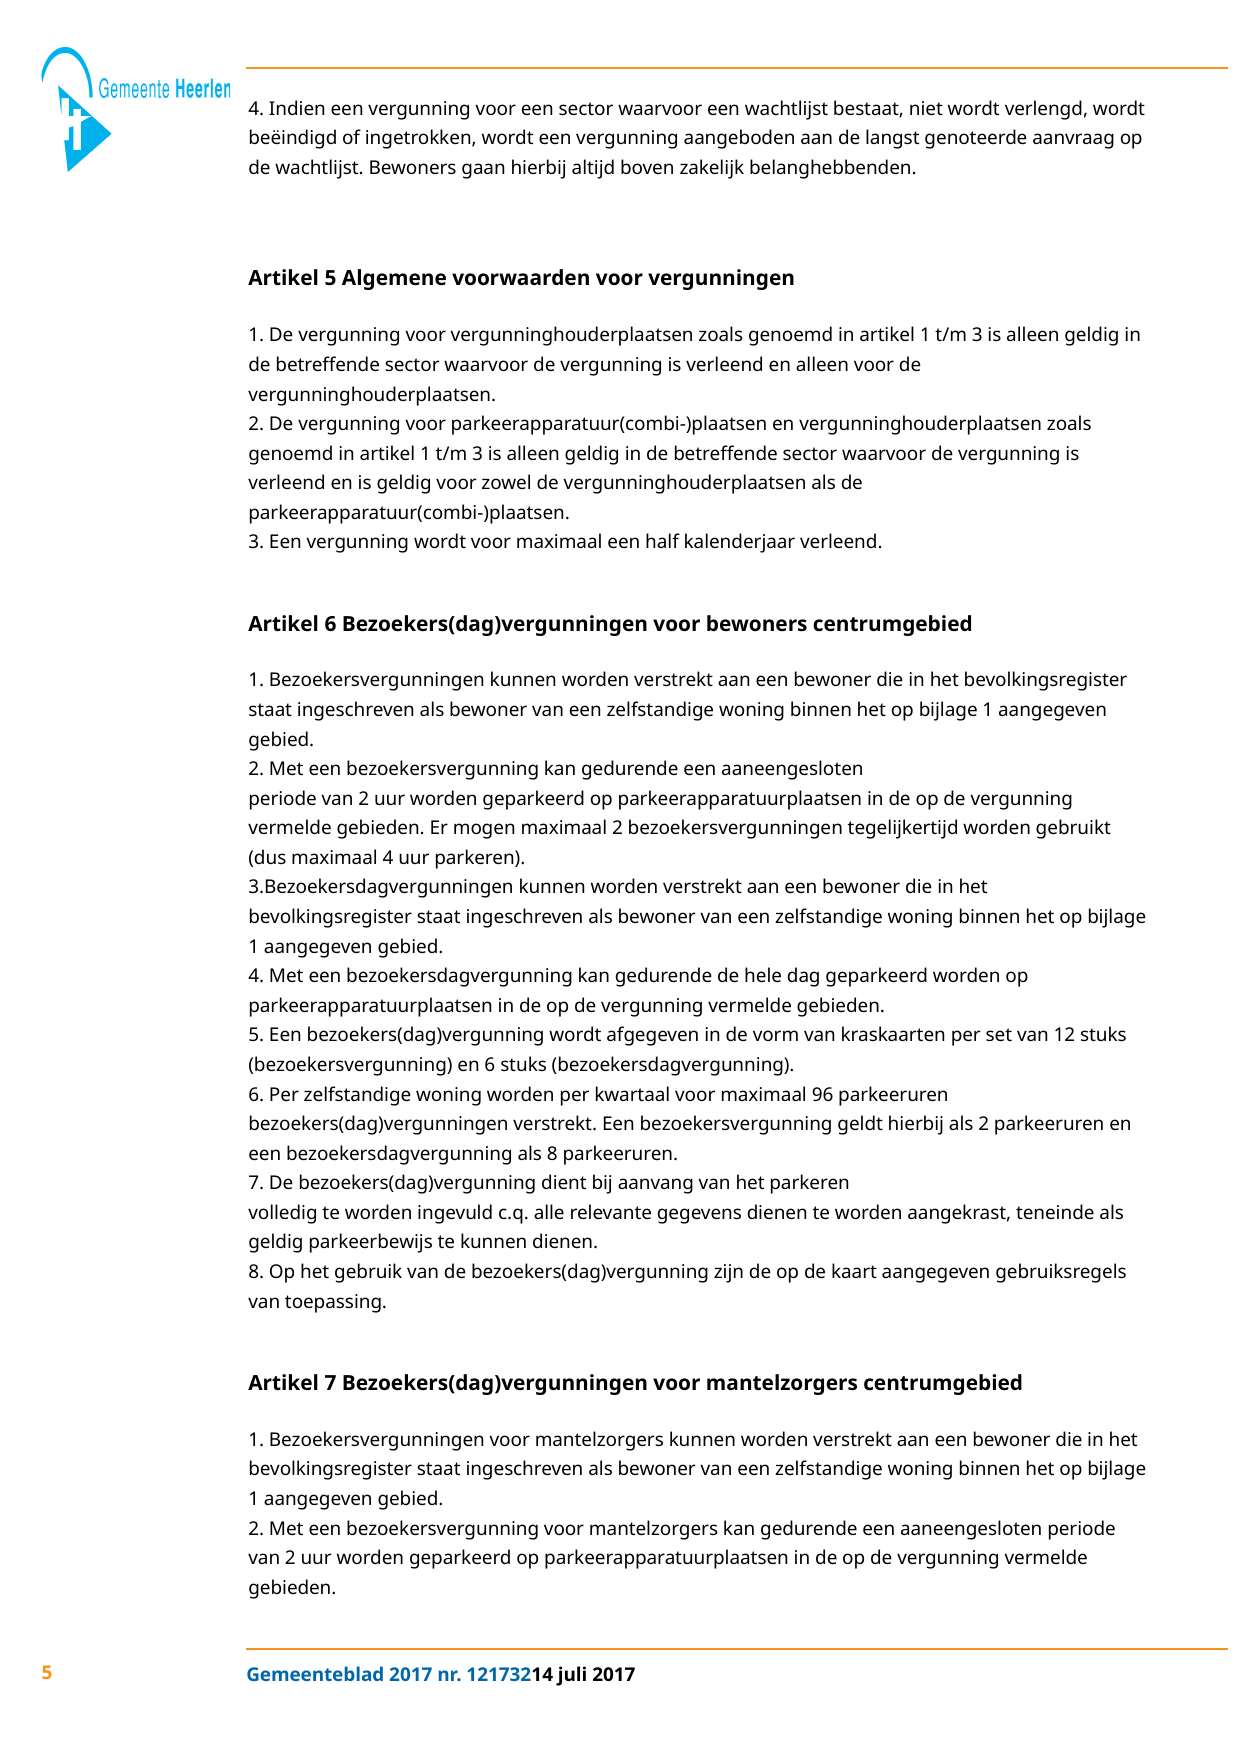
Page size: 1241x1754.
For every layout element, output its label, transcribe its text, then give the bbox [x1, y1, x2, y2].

text volledig te worden ingevuld c.q. alle relevante gegevens dienen te worden aangekrast, teneinde als geldig parkeerbewijs te kunnen dienen. [248, 1199, 1152, 1254]
text 6. Per zelfstandige woning worden per kwartaal voor maximaal 96 parkeeruren bezoekers(dag)vergunningen verstrekt. Een bezoekersvergunning geldt hierbij als 2 parkeeruren en een bezoekersdagvergunning als 8 parkeeruren. [248, 1081, 1152, 1166]
text 5. Een bezoekers(dag)vergunning wordt afgegeven in de vorm van kraskaarten per set van 12 stuks (bezoekersvergunning) en 6 stuks (bezoekersdagvergunning). [248, 1022, 1152, 1077]
text Artikel 5 Algemene voorwaarden voor vergunningen [248, 263, 1152, 292]
text 3.Bezoekersdagvergunningen kunnen worden verstrekt aan een bewoner die in het bevolkingsregister staat ingeschreven als bewoner van een zelfstandige woning binnen het op bijlage 1 aangegeven gebied. [248, 874, 1152, 959]
text periode van 2 uur worden geparkeerd op parkeerapparatuurplaatsen in de op de vergunning vermelde gebieden. Er mogen maximaal 2 bezoekersvergunningen tegelijkertijd worden gebruikt (dus maximaal 4 uur parkeren). [248, 785, 1152, 870]
text 1. Bezoekersvergunningen kunnen worden verstrekt aan een bewoner die in het bevolkingsregister staat ingeschreven als bewoner van een zelfstandige woning binnen het op bijlage 1 aangegeven gebied. [248, 667, 1152, 752]
picture [41, 47, 231, 172]
text 2. De vergunning voor parkeerapparatuur(combi-)plaatsen en vergunninghouderplaatsen zoals genoemd in artikel 1 t/m 3 is alleen geldig in de betreffende sector waarvoor de vergunning is verleend en is geldig voor zowel de vergunninghouderplaatsen als de parkeerapparatuur(combi-)plaatsen. [248, 410, 1152, 525]
text 4. Indien een vergunning voor een sector waarvoor een wachtlijst bestaat, niet wordt verlengd, wordt beëindigd of ingetrokken, wordt een vergunning aangeboden aan de langst genoteerde aanvraag op de wachtlijst. Bewoners gaan hierbij altijd boven zakelijk belanghebbenden. [248, 95, 1152, 180]
text 2. Met een bezoekersvergunning voor mantelzorgers kan gedurende een aaneengesloten periode van 2 uur worden geparkeerd op parkeerapparatuurplaatsen in de op de vergunning vermelde gebieden. [248, 1515, 1152, 1599]
text 7. De bezoekers(dag)vergunning dient bij aanvang van het parkeren [248, 1169, 1152, 1195]
text Artikel 7 Bezoekers(dag)vergunningen voor mantelzorgers centrumgebied [248, 1368, 1152, 1396]
text 4. Met een bezoekersdagvergunning kan gedurende de hele dag geparkeerd worden op parkeerapparatuurplaatsen in de op de vergunning vermelde gebieden. [248, 962, 1152, 1018]
text 2. Met een bezoekersvergunning kan gedurende een aaneengesloten [248, 755, 1152, 781]
text 3. Een vergunning wordt voor maximaal een half kalenderjaar verleend. [248, 529, 1152, 554]
text 1. Bezoekersvergunningen voor mantelzorgers kunnen worden verstrekt aan een bewoner die in het bevolkingsregister staat ingeschreven als bewoner van een zelfstandige woning binnen het op bijlage 1 aangegeven gebied. [248, 1426, 1152, 1511]
text 1. De vergunning voor vergunninghouderplaatsen zoals genoemd in artikel 1 t/m 3 is alleen geldig in de betreffende sector waarvoor de vergunning is verleend en alleen voor de vergunninghouderplaatsen. [248, 322, 1152, 406]
text 8. Op het gebruik van de bezoekers(dag)vergunning zijn de op de kaart aangegeven gebruiksregels van toepassing. [248, 1258, 1152, 1314]
picture [41, 47, 58, 70]
text Artikel 6 Bezoekers(dag)vergunningen voor bewoners centrumgebied [248, 609, 1152, 637]
